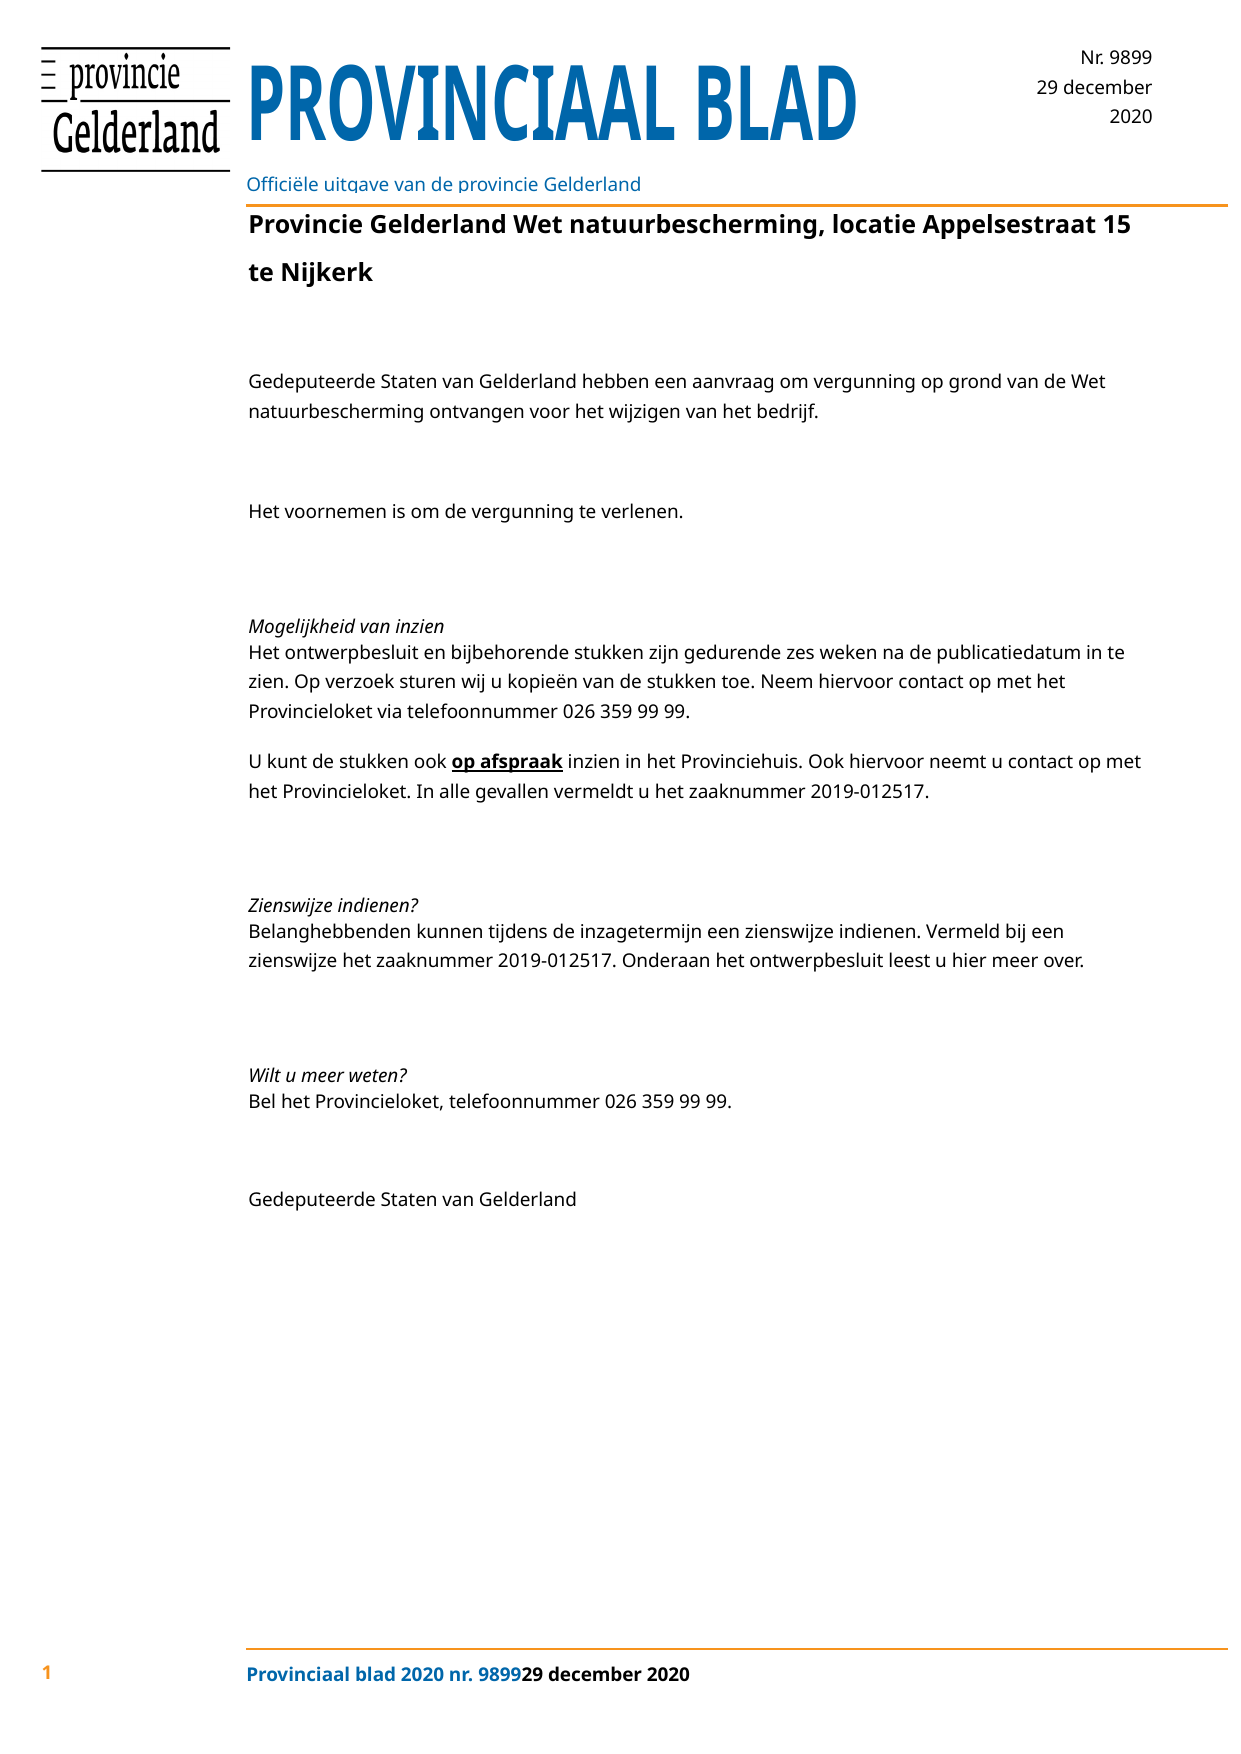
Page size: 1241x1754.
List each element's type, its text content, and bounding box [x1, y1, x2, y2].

text Gedeputeerde Staten van Gelderland [248, 1186, 1152, 1212]
text Het voornemen is om de vergunning te verlenen. [248, 499, 1152, 524]
text U kunt de stukken ook op afspraak inzien in het Provinciehuis. Ook hiervoor neemt u contact op met het Provincieloket. In alle gevallen vermeldt u het zaaknummer 2019-012517. [248, 748, 1152, 804]
text Mogelijkheid van inzien [248, 613, 1152, 639]
text Gedeputeerde Staten van Gelderland hebben een aanvraag om vergunning op grond van de Wet natuurbescherming ontvangen voor het wijzigen van het bedrijf. [248, 368, 1152, 424]
text Zienswijze indienen? [248, 892, 1152, 918]
text Belanghebbenden kunnen tijdens de inzagetermijn een zienswijze indienen. Vermeld bij een zienswijze het zaaknummer 2019-012517. Onderaan het ontwerpbesluit leest u hier meer over. [248, 918, 1152, 973]
text Wilt u meer weten? [248, 1062, 1152, 1088]
text Provincie Gelderland Wet natuurbescherming, locatie Appelsestraat 15 te Nijkerk [248, 207, 1152, 288]
text Bel het Provincieloket, telefoonnummer 026 359 99 99. [248, 1088, 1152, 1113]
text Het ontwerpbesluit en bijbehorende stukken zijn gedurende zes weken na de publicatiedatum in te zien. Op verzoek sturen wij u kopieën van de stukken toe. Neem hiervoor contact op met het Provincieloket via telefoonnummer 026 359 99 99. [248, 639, 1152, 724]
picture [41, 47, 231, 172]
